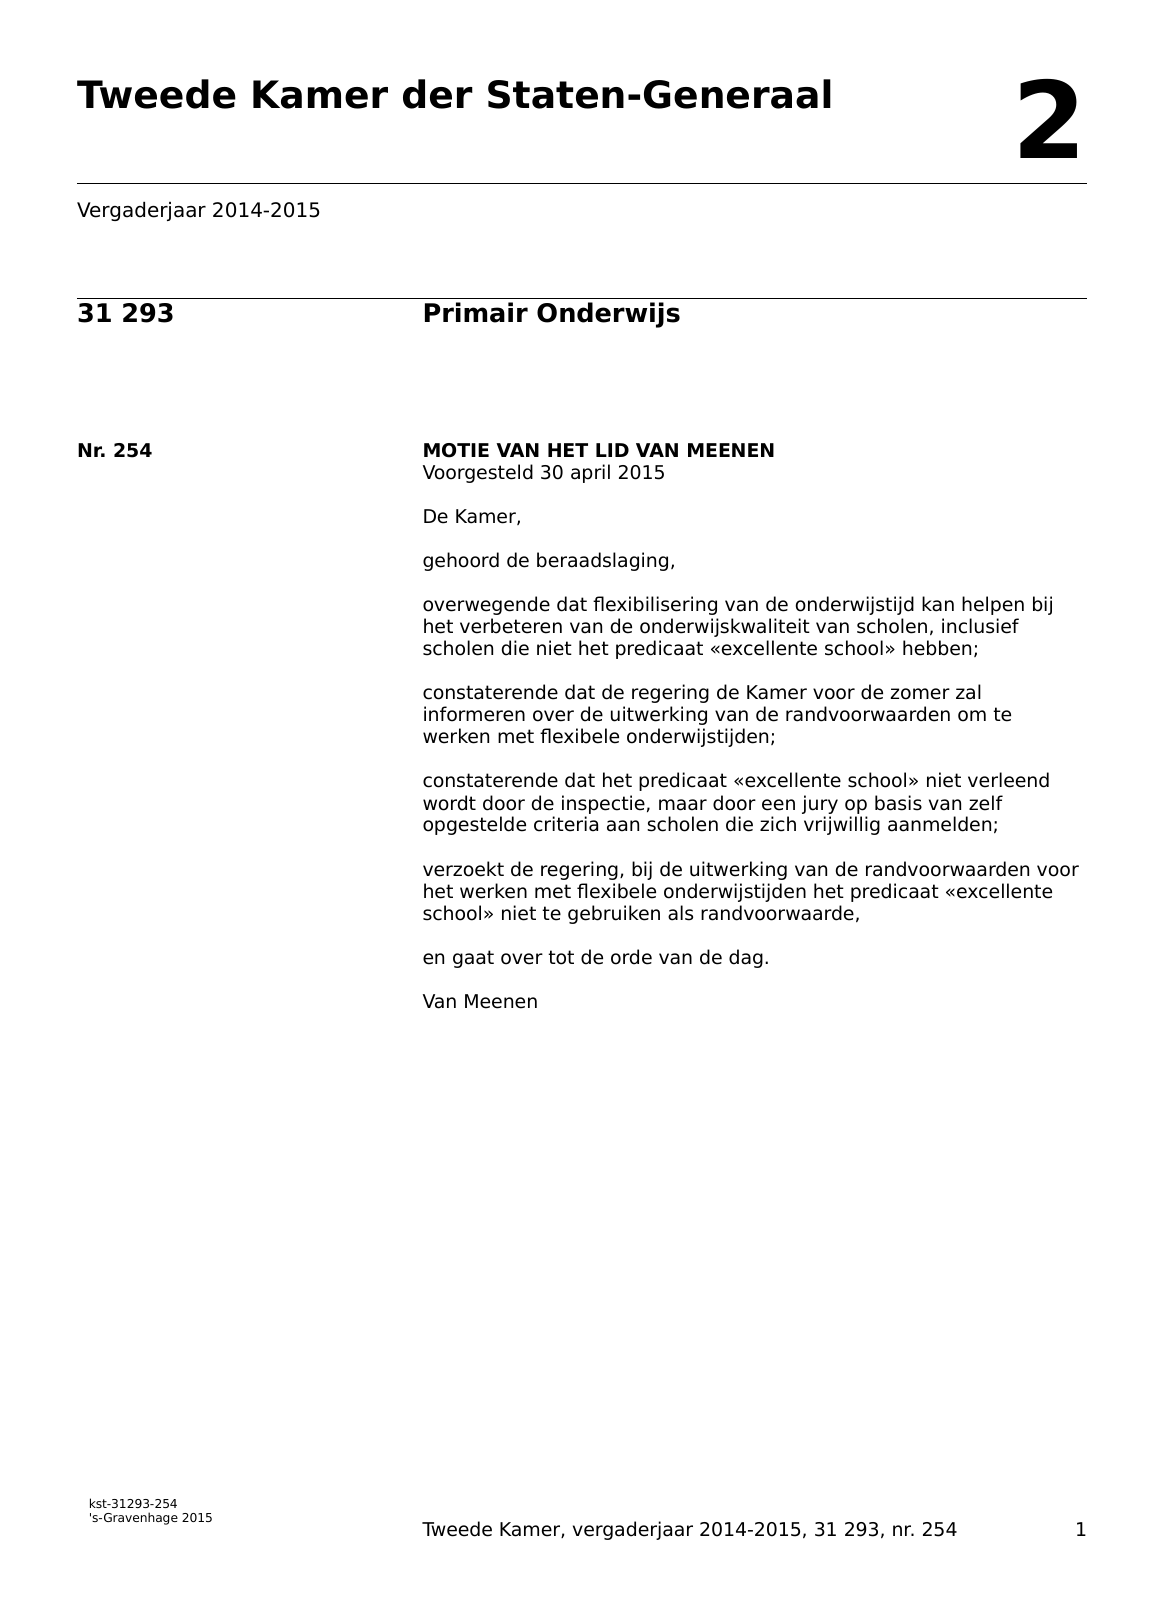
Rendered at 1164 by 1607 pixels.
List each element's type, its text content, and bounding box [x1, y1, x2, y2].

text constaterende dat het predicaat «excellente school» niet verleend wordt door de inspectie, maar door een jury op basis van zelf opgestelde criteria aan scholen die zich vrijwillig aanmelden; [422, 770, 1087, 836]
text gehoord de beraadslaging, [422, 550, 1087, 572]
text Van Meenen [422, 991, 1087, 1013]
text en gaat over tot de orde van de dag. [422, 947, 1087, 969]
subtitle 31 293 Primair Onderwijs [77, 299, 1087, 329]
text overwegende dat flexibilisering van de onderwijstijd kan helpen bij het verbeteren van de onderwijskwaliteit van scholen, inclusief scholen die niet het predicaat «excellente school» hebben; [422, 594, 1087, 660]
table_header Tweede Kamer der Staten-Generaal [77, 59, 886, 183]
text De Kamer, [422, 506, 1087, 528]
table_header 2 [886, 59, 1087, 183]
table_cell Vergaderjaar 2014-2015 [77, 184, 1087, 298]
text Voorgesteld 30 april 2015 [422, 462, 1087, 484]
text kst-31293-254 [88, 1497, 323, 1511]
text verzoekt de regering, bij de uitwerking van de randvoorwaarden voor het werken met flexibele onderwijstijden het predicaat «excellente school» niet te gebruiken als randvoorwaarde, [422, 858, 1087, 924]
text 's-Gravenhage 2015 [88, 1511, 323, 1525]
subtitle Nr. 254 MOTIE VAN HET LID VAN MEENEN [77, 440, 1087, 462]
text constaterende dat de regering de Kamer voor de zomer zal informeren over de uitwerking van de randvoorwaarden om te werken met flexibele onderwijstijden; [422, 682, 1087, 748]
